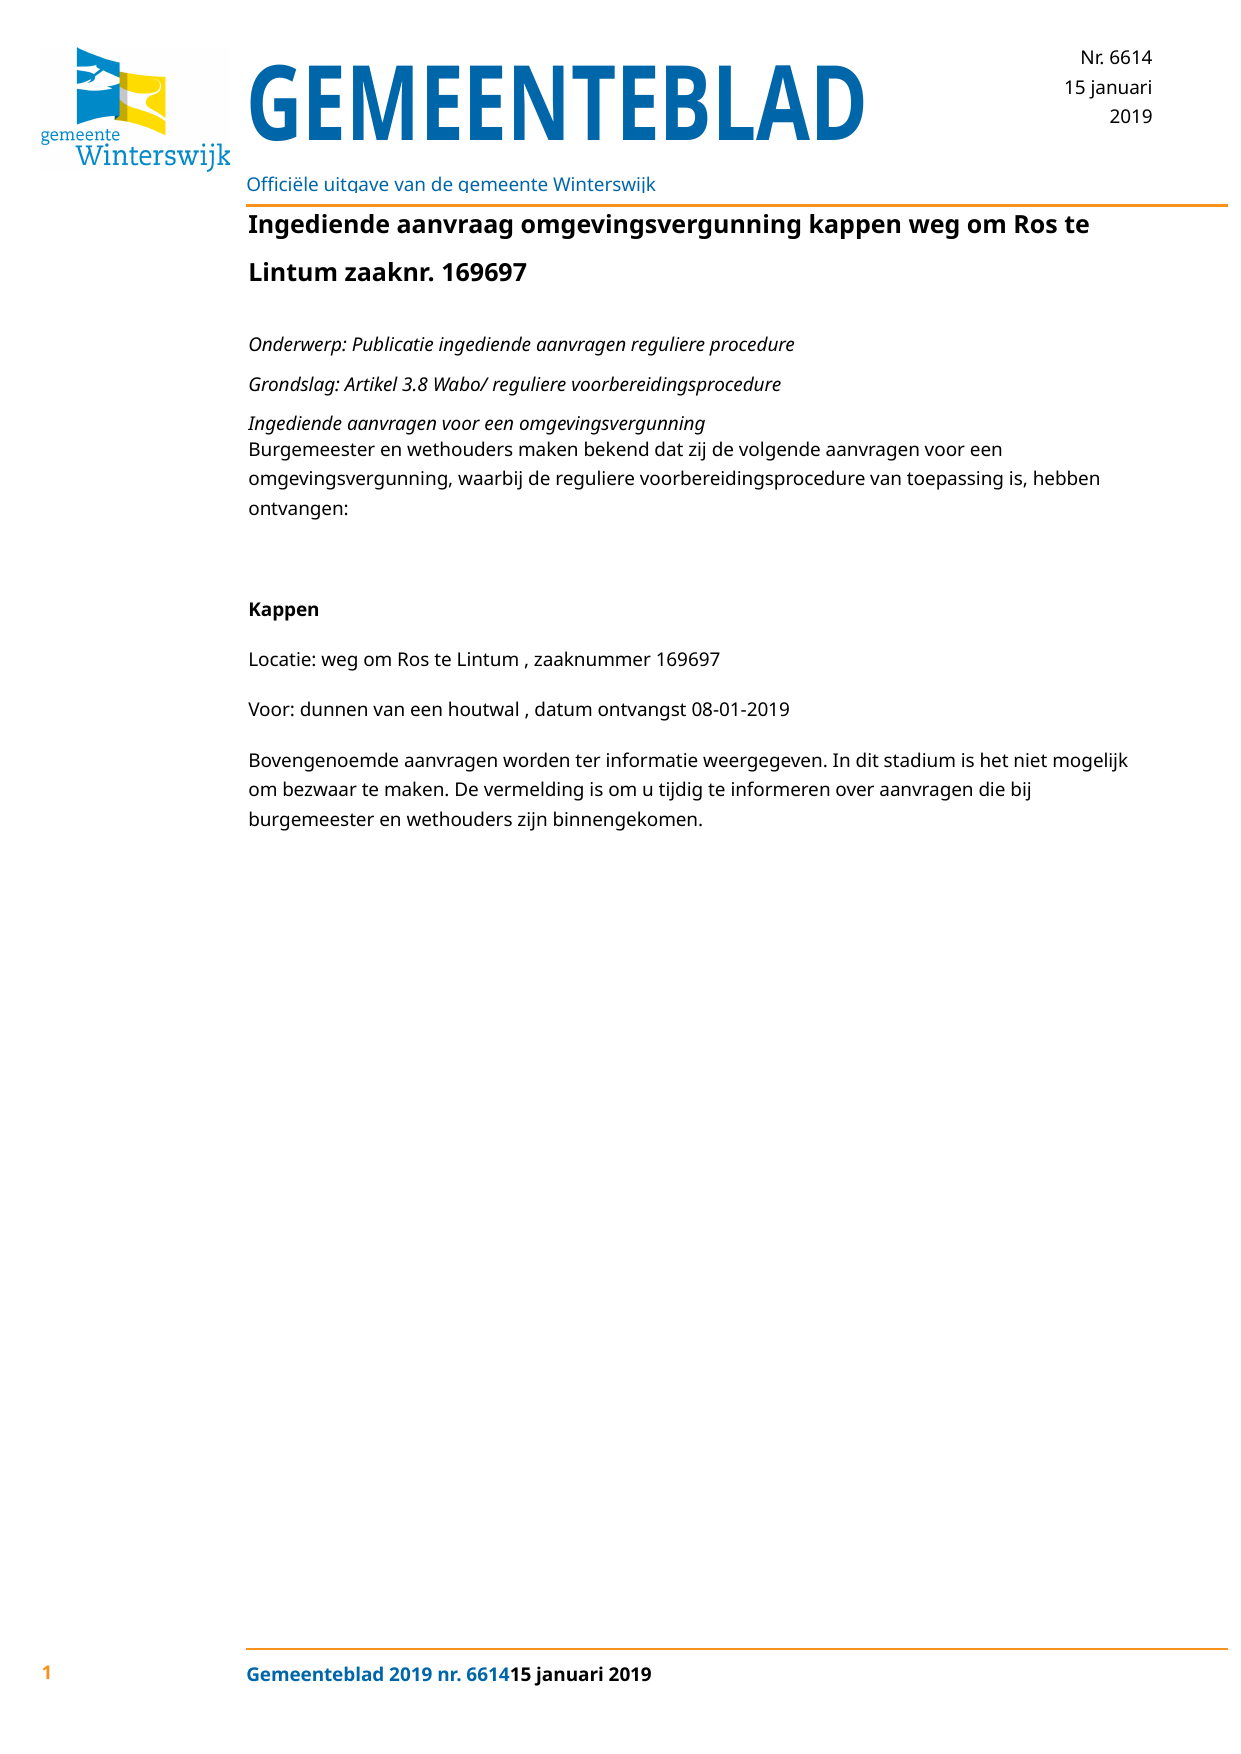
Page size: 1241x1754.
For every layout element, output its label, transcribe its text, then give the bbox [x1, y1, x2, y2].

text Voor: dunnen van een houtwal , datum ontvangst 08-01-2019 [248, 697, 1152, 722]
text Locatie: weg om Ros te Lintum , zaaknummer 169697 [248, 646, 1152, 672]
text Ingediende aanvraag omgevingsvergunning kappen weg om Ros te Lintum zaaknr. 169697 [248, 207, 1152, 288]
text Kappen [248, 596, 1152, 621]
text Bovengenoemde aanvragen worden ter informatie weergegeven. In dit stadium is het niet mogelijk om bezwaar te maken. De vermelding is om u tijdig te informeren over aanvragen die bij burgemeester en wethouders zijn binnengekomen. [248, 747, 1152, 832]
text Ingediende aanvragen voor een omgevingsvergunning [248, 410, 1152, 436]
text Onderwerp: Publicatie ingediende aanvragen reguliere procedure [248, 331, 1152, 357]
text Burgemeester en wethouders maken bekend dat zij de volgende aanvragen voor een omgevingsvergunning, waarbij de reguliere voorbereidingsprocedure van toepassing is, hebben ontvangen: [248, 436, 1152, 521]
picture [41, 47, 231, 172]
picture [225, 153, 231, 162]
text Grondslag: Artikel 3.8 Wabo/ reguliere voorbereidingsprocedure [248, 371, 1152, 396]
